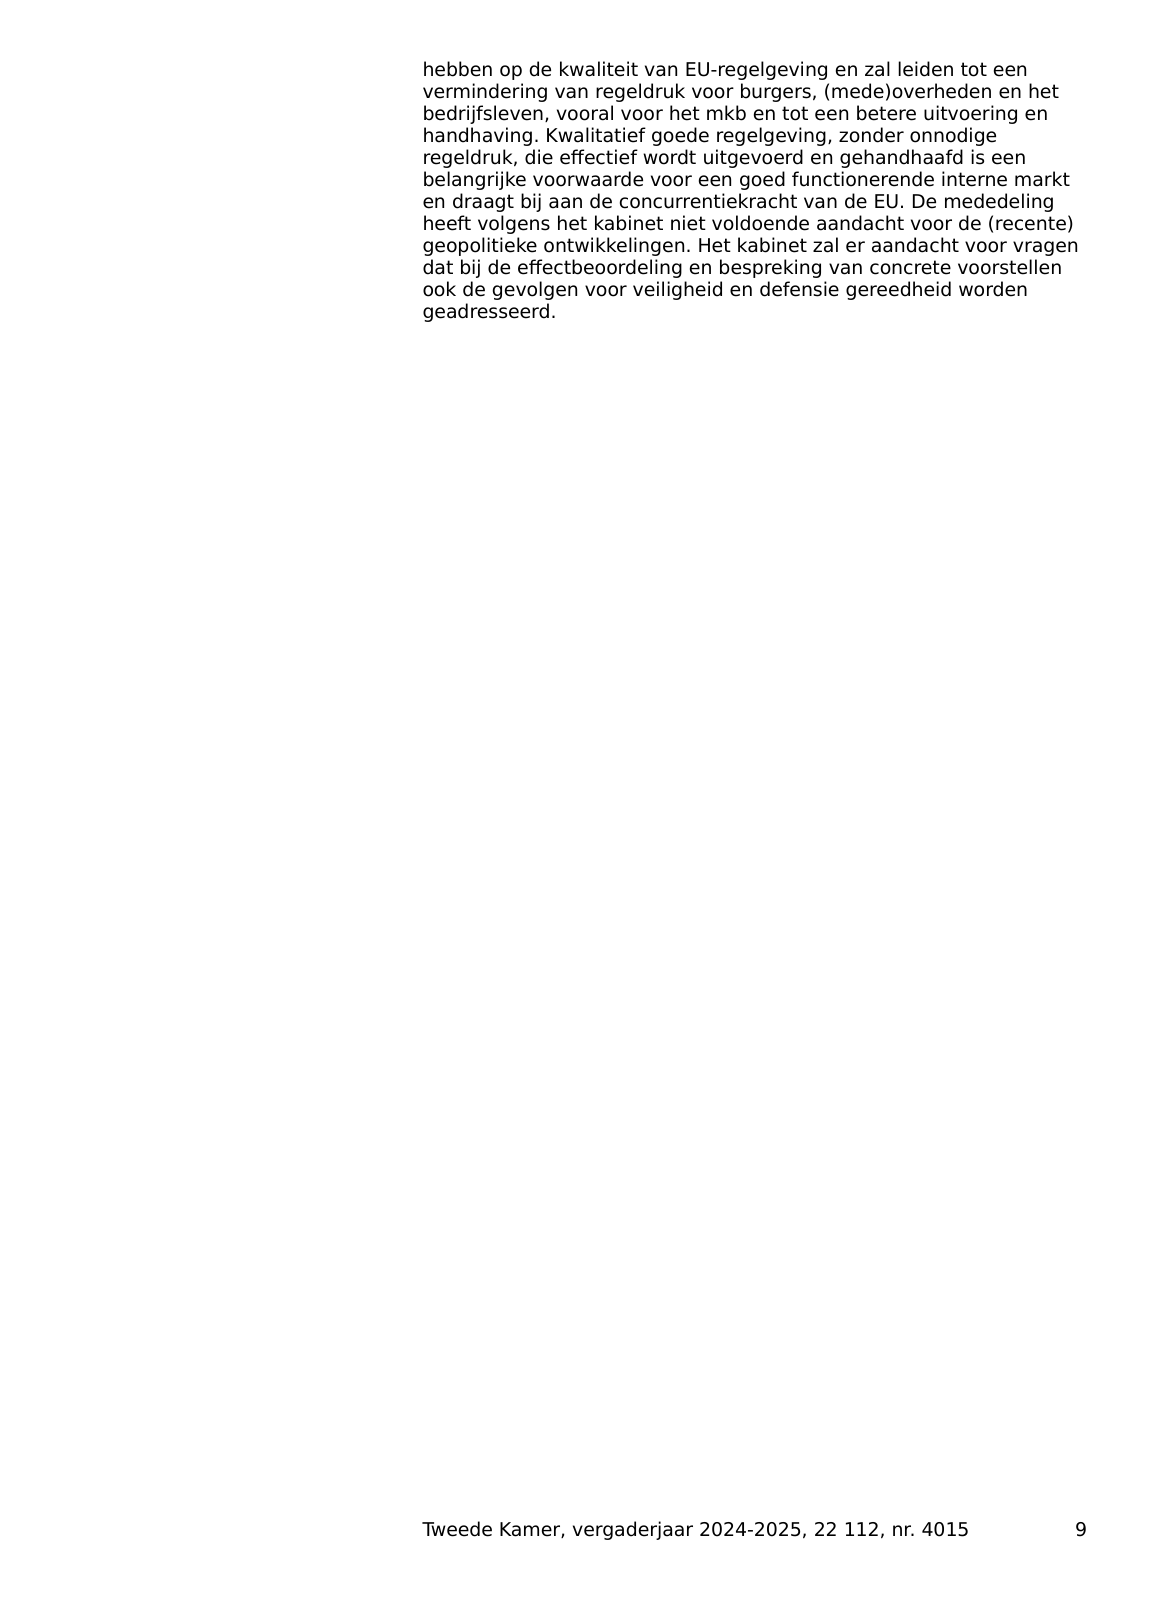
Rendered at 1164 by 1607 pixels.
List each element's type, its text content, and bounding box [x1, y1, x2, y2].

text hebben op de kwaliteit van EU-regelgeving en zal leiden tot een vermindering van regeldruk voor burgers, (mede)overheden en het bedrijfsleven, vooral voor het mkb en tot een betere uitvoering en handhaving. Kwalitatief goede regelgeving, zonder onnodige regeldruk, die effectief wordt uitgevoerd en gehandhaafd is een belangrijke voorwaarde voor een goed functionerende interne markt en draagt bij aan de concurrentiekracht van de EU. De mededeling heeft volgens het kabinet niet voldoende aandacht voor de (recente) geopolitieke ontwikkelingen. Het kabinet zal er aandacht voor vragen dat bij de effectbeoordeling en bespreking van concrete voorstellen ook de gevolgen voor veiligheid en defensie gereedheid worden geadresseerd. [422, 59, 1087, 323]
